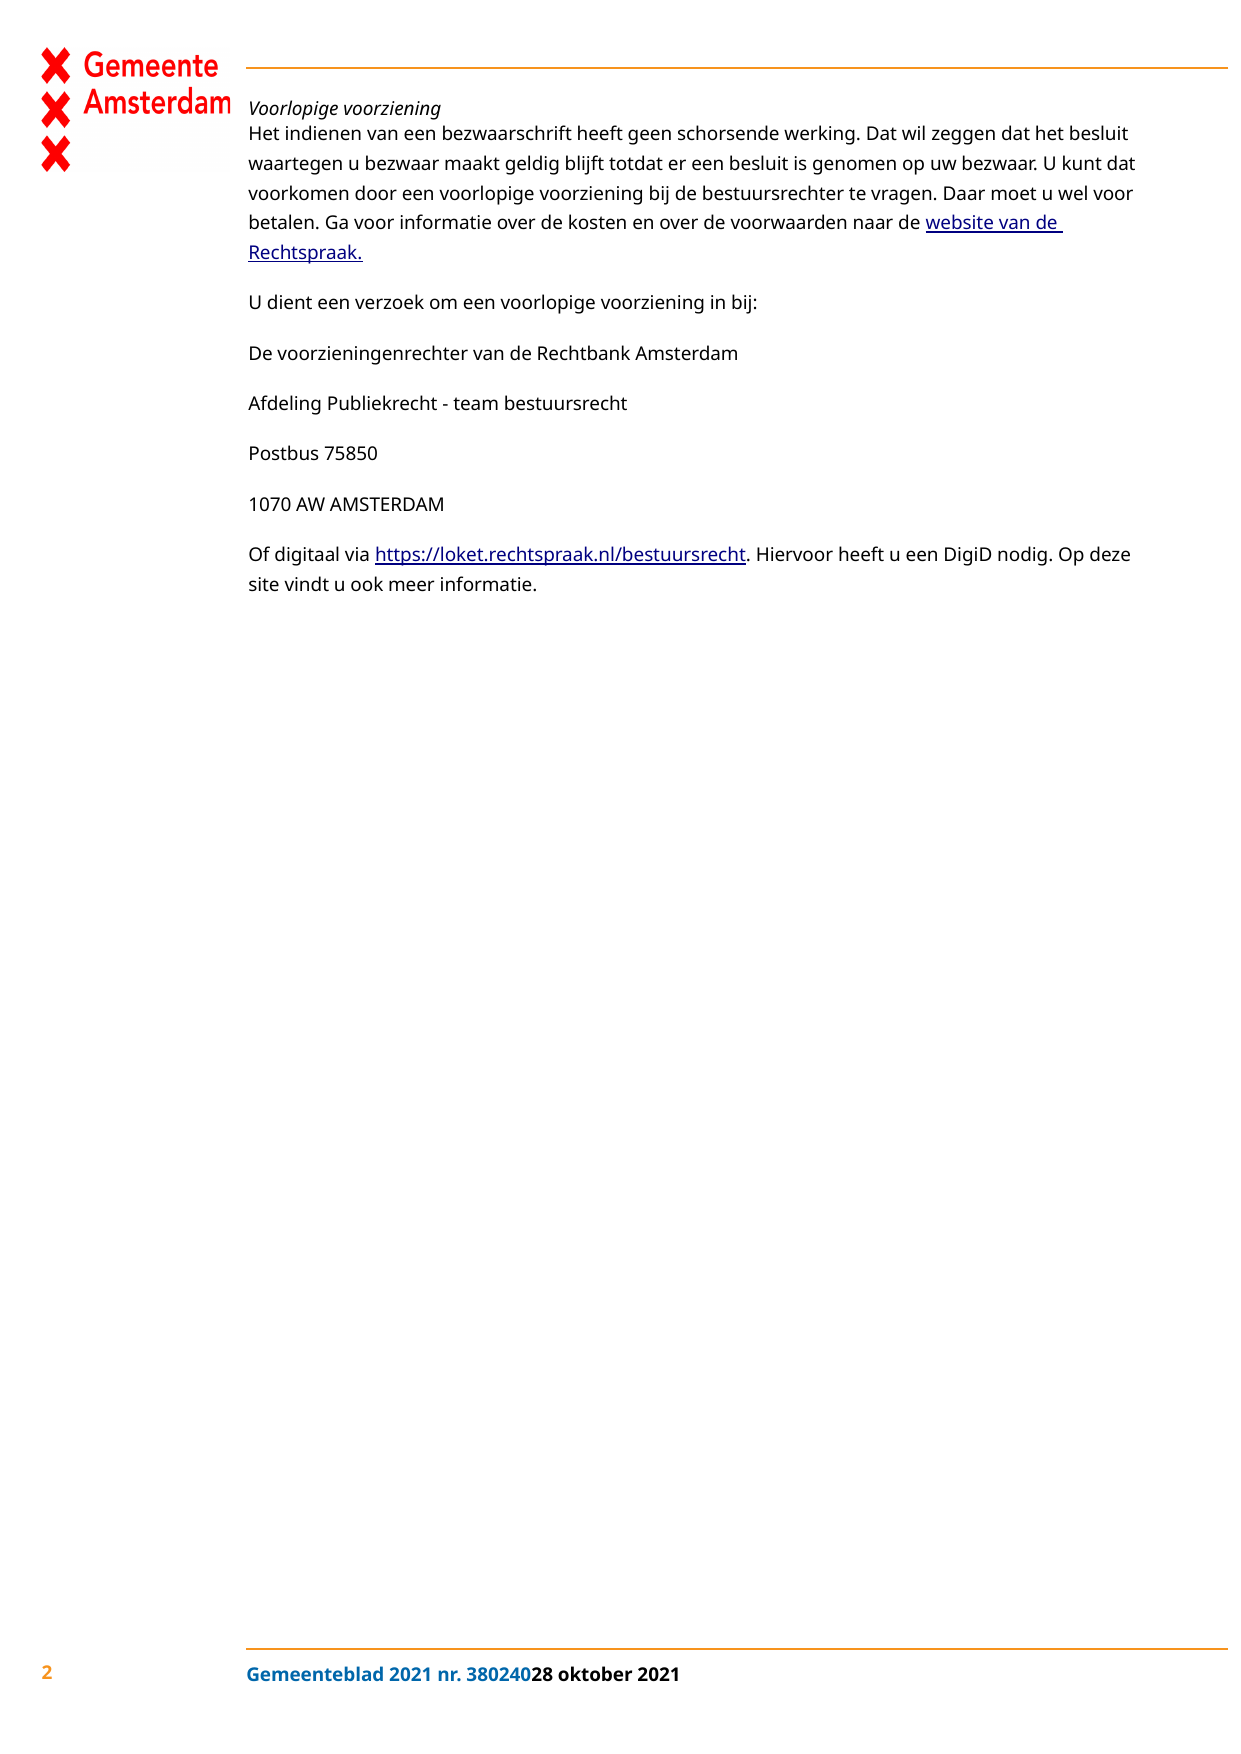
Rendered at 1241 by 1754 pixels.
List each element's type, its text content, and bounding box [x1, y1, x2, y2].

text Postbus 75850 [248, 441, 1152, 466]
text De voorzieningenrechter van de Rechtbank Amsterdam [248, 340, 1152, 365]
text Of digitaal via https://loket.rechtspraak.nl/bestuursrecht. Hiervoor heeft u een DigiD nodig. Op deze site vindt u ook meer informatie. [248, 541, 1152, 597]
text U dient een verzoek om een voorlopige voorziening in bij: [248, 289, 1152, 315]
text Afdeling Publiekrecht - team bestuursrecht [248, 390, 1152, 416]
text Voorlopige voorziening [248, 95, 1152, 121]
text Het indienen van een bezwaarschrift heeft geen schorsende werking. Dat wil zeggen dat het besluit waartegen u bezwaar maakt geldig blijft totdat er een besluit is genomen op uw bezwaar. U kunt dat voorkomen door een voorlopige voorziening bij de bestuursrechter te vragen. Daar moet u wel voor betalen. Ga voor informatie over de kosten en over de voorwaarden naar de website van de Rechtspraak. [248, 121, 1152, 264]
picture [41, 47, 231, 172]
text 1070 AW AMSTERDAM [248, 491, 1152, 517]
